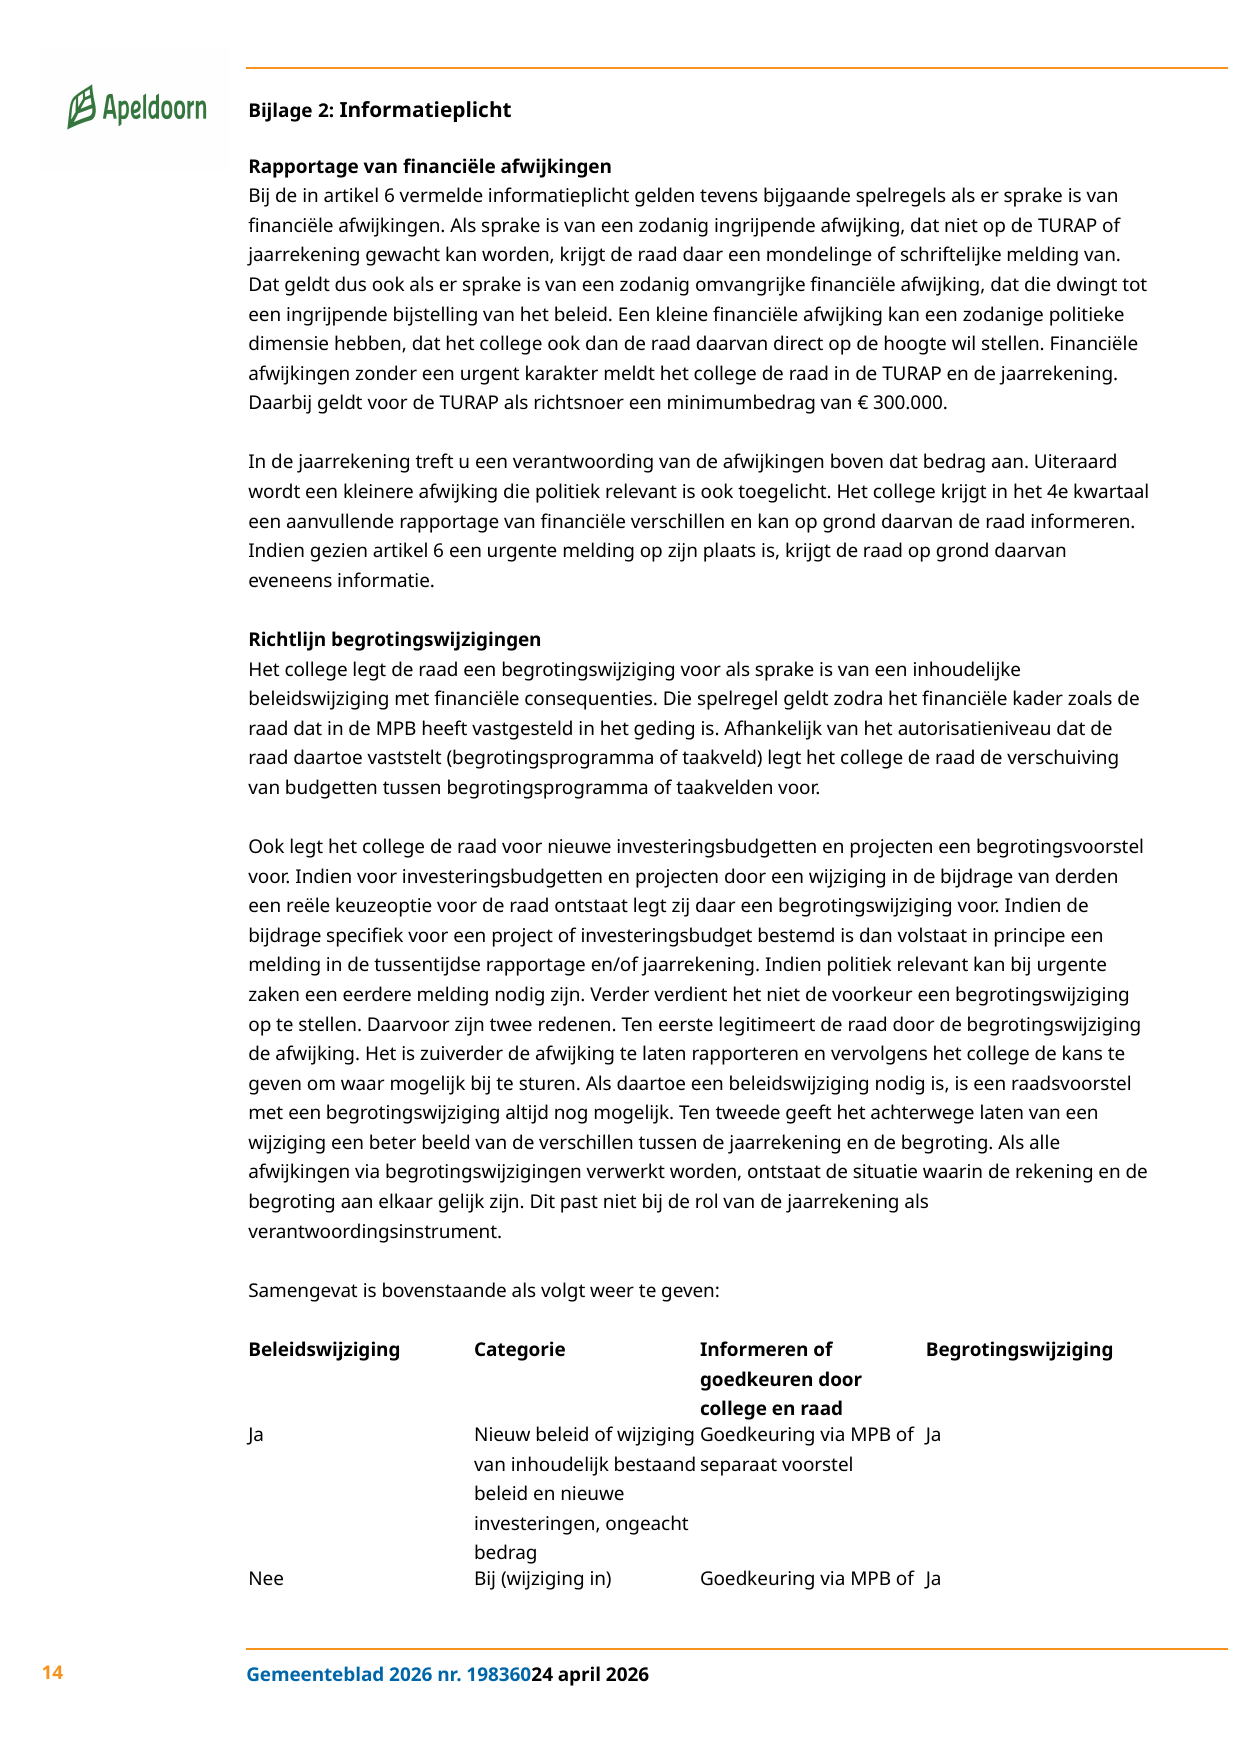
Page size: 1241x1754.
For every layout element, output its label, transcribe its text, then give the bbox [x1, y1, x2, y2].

text Rapportage van financiële afwijkingen [248, 153, 1152, 179]
table_header Informeren of goedkeuren door college en raad [700, 1336, 926, 1421]
text Bijlage 2: Informatieplicht [248, 95, 1152, 123]
table_cell Nieuw beleid of wijziging van inhoudelijk bestaand beleid en nieuwe investeringen, ongeacht bedrag [474, 1421, 700, 1565]
table_header Beleidswijziging [248, 1336, 474, 1421]
text Dat geldt dus ook als er sprake is van een zodanig omvangrijke financiële afwijking, dat die dwingt tot een ingrijpende bijstelling van het beleid. Een kleine financiële afwijking kan een zodanige politieke dimensie hebben, dat het college ook dan de raad daarvan direct op de hoogte wil stellen. Financiële afwijkingen zonder een urgent karakter meldt het college de raad in de TURAP en de jaarrekening. Daarbij geldt voor de TURAP als richtsnoer een minimumbedrag van € 300.000. [248, 271, 1152, 415]
picture [41, 47, 231, 172]
table_cell Bij (wijziging in) [474, 1565, 700, 1591]
table_header Categorie [474, 1336, 700, 1421]
table_header Begrotingswijziging [926, 1336, 1152, 1421]
table_cell Ja [926, 1565, 1152, 1591]
table_cell Ja [248, 1421, 474, 1565]
table_cell Goedkeuring via MPB of [700, 1565, 926, 1591]
table_cell Nee [248, 1565, 474, 1591]
table_cell Goedkeuring via MPB of separaat voorstel [700, 1421, 926, 1565]
table_cell Ja [926, 1421, 1152, 1565]
text Richtlijn begrotingswijzigingen [248, 626, 1152, 652]
text Het college legt de raad een begrotingswijziging voor als sprake is van een inhoudelijke beleidswijziging met financiële consequenties. Die spelregel geldt zodra het financiële kader zoals de raad dat in de MPB heeft vastgesteld in het geding is. Afhankelijk van het autorisatieniveau dat de raad daartoe vaststelt (begrotingsprogramma of taakveld) legt het college de raad de verschuiving van budgetten tussen begrotingsprogramma of taakvelden voor. [248, 656, 1152, 800]
text Bij de in artikel 6 vermelde informatieplicht gelden tevens bijgaande spelregels als er sprake is van financiële afwijkingen. Als sprake is van een zodanig ingrijpende afwijking, dat niet op de TURAP of jaarrekening gewacht kan worden, krijgt de raad daar een mondelinge of schriftelijke melding van. [248, 182, 1152, 267]
text Samengevat is bovenstaande als volgt weer te geven: [248, 1277, 1152, 1303]
text In de jaarrekening treft u een verantwoording van de afwijkingen boven dat bedrag aan. Uiteraard wordt een kleinere afwijking die politiek relevant is ook toegelicht. Het college krijgt in het 4e kwartaal een aanvullende rapportage van financiële verschillen en kan op grond daarvan de raad informeren. Indien gezien artikel 6 een urgente melding op zijn plaats is, krijgt de raad op grond daarvan eveneens informatie. [248, 449, 1152, 593]
text Ook legt het college de raad voor nieuwe investeringsbudgetten en projecten een begrotingsvoorstel voor. Indien voor investeringsbudgetten en projecten door een wijziging in de bijdrage van derden een reële keuzeoptie voor de raad ontstaat legt zij daar een begrotingswijziging voor. Indien de bijdrage specifiek voor een project of investeringsbudget bestemd is dan volstaat in principe een melding in de tussentijdse rapportage en/of jaarrekening. Indien politiek relevant kan bij urgente zaken een eerdere melding nodig zijn. Verder verdient het niet de voorkeur een begrotingswijziging op te stellen. Daarvoor zijn twee redenen. Ten eerste legitimeert de raad door de begrotingswijziging de afwijking. Het is zuiverder de afwijking te laten rapporteren en vervolgens het college de kans te geven om waar mogelijk bij te sturen. Als daartoe een beleidswijziging nodig is, is een raadsvoorstel met een begrotingswijziging altijd nog mogelijk. Ten tweede geeft het achterwege laten van een wijziging een beter beeld van de verschillen tussen de jaarrekening en de begroting. Als alle afwijkingen via begrotingswijzigingen verwerkt worden, ontstaat de situatie waarin de rekening en de begroting aan elkaar gelijk zijn. Dit past niet bij de rol van de jaarrekening als verantwoordingsinstrument. [248, 833, 1152, 1244]
